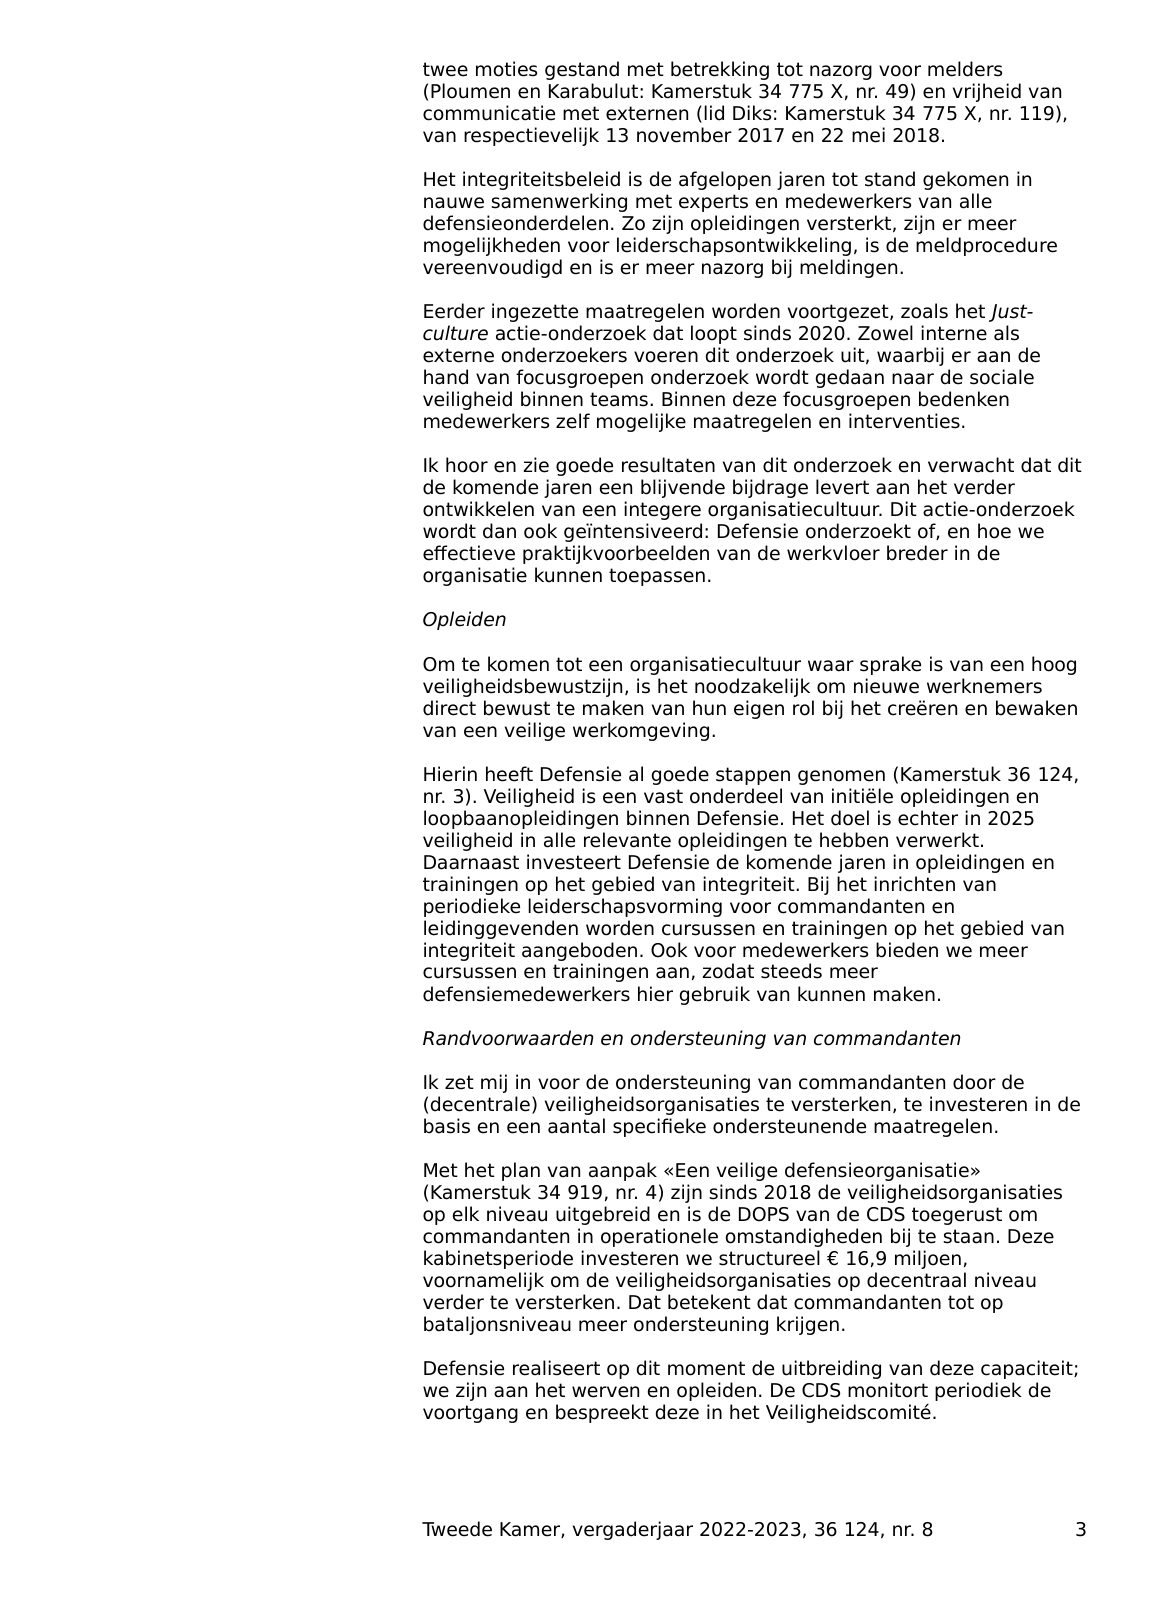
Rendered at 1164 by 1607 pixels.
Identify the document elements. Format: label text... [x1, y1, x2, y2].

text Om te komen tot een organisatiecultuur waar sprake is van een hoog veiligheidsbewustzijn, is het noodzakelijk om nieuwe werknemers direct bewust te maken van hun eigen rol bij het creëren en bewaken van een veilige werkomgeving. [422, 653, 1087, 741]
subtitle Randvoorwaarden en ondersteuning van commandanten [422, 1028, 1087, 1049]
subtitle Opleiden [422, 609, 1087, 631]
text Met het plan van aanpak «Een veilige defensieorganisatie» (Kamerstuk 34 919, nr. 4) zijn sinds 2018 de veiligheidsorganisaties op elk niveau uitgebreid en is de DOPS van de CDS toegerust om commandanten in operationele omstandigheden bij te staan. Deze kabinetsperiode investeren we structureel € 16,9 miljoen, voornamelijk om de veiligheidsorganisaties op decentraal niveau verder te versterken. Dat betekent dat commandanten tot op bataljonsniveau meer ondersteuning krijgen. [422, 1160, 1087, 1336]
text Defensie realiseert op dit moment de uitbreiding van deze capaciteit; we zijn aan het werven en opleiden. De CDS monitort periodiek de voortgang en bespreekt deze in het Veiligheidscomité. [422, 1358, 1087, 1424]
text Ik hoor en zie goede resultaten van dit onderzoek en verwacht dat dit de komende jaren een blijvende bijdrage levert aan het verder ontwikkelen van een integere organisatiecultuur. Dit actie-onderzoek wordt dan ook geïntensiveerd: Defensie onderzoekt of, en hoe we effectieve praktijkvoorbeelden van de werkvloer breder in de organisatie kunnen toepassen. [422, 455, 1087, 587]
text twee moties gestand met betrekking tot nazorg voor melders (Ploumen en Karabulut: Kamerstuk 34 775 X, nr. 49) en vrijheid van communicatie met externen (lid Diks: Kamerstuk 34 775 X, nr. 119), van respectievelijk 13 november 2017 en 22 mei 2018. [422, 59, 1087, 147]
text Het integriteitsbeleid is de afgelopen jaren tot stand gekomen in nauwe samenwerking met experts en medewerkers van alle defensieonderdelen. Zo zijn opleidingen versterkt, zijn er meer mogelijkheden voor leiderschapsontwikkeling, is de meldprocedure vereenvoudigd en is er meer nazorg bij meldingen. [422, 169, 1087, 279]
text Hierin heeft Defensie al goede stappen genomen (Kamerstuk 36 124, nr. 3). Veiligheid is een vast onderdeel van initiële opleidingen en loopbaanopleidingen binnen Defensie. Het doel is echter in 2025 veiligheid in alle relevante opleidingen te hebben verwerkt. Daarnaast investeert Defensie de komende jaren in opleidingen en trainingen op het gebied van integriteit. Bij het inrichten van periodieke leiderschapsvorming voor commandanten en leidinggevenden worden cursussen en trainingen op het gebied van integriteit aangeboden. Ook voor medewerkers bieden we meer cursussen en trainingen aan, zodat steeds meer defensiemedewerkers hier gebruik van kunnen maken. [422, 764, 1087, 1005]
text Ik zet mij in voor de ondersteuning van commandanten door de (decentrale) veiligheidsorganisaties te versterken, te investeren in de basis en een aantal specifieke ondersteunende maatregelen. [422, 1072, 1087, 1138]
text Eerder ingezette maatregelen worden voortgezet, zoals het Just-culture actie-onderzoek dat loopt sinds 2020. Zowel interne als externe onderzoekers voeren dit onderzoek uit, waarbij er aan de hand van focusgroepen onderzoek wordt gedaan naar de sociale veiligheid binnen teams. Binnen deze focusgroepen bedenken medewerkers zelf mogelijke maatregelen en interventies. [422, 301, 1087, 433]
